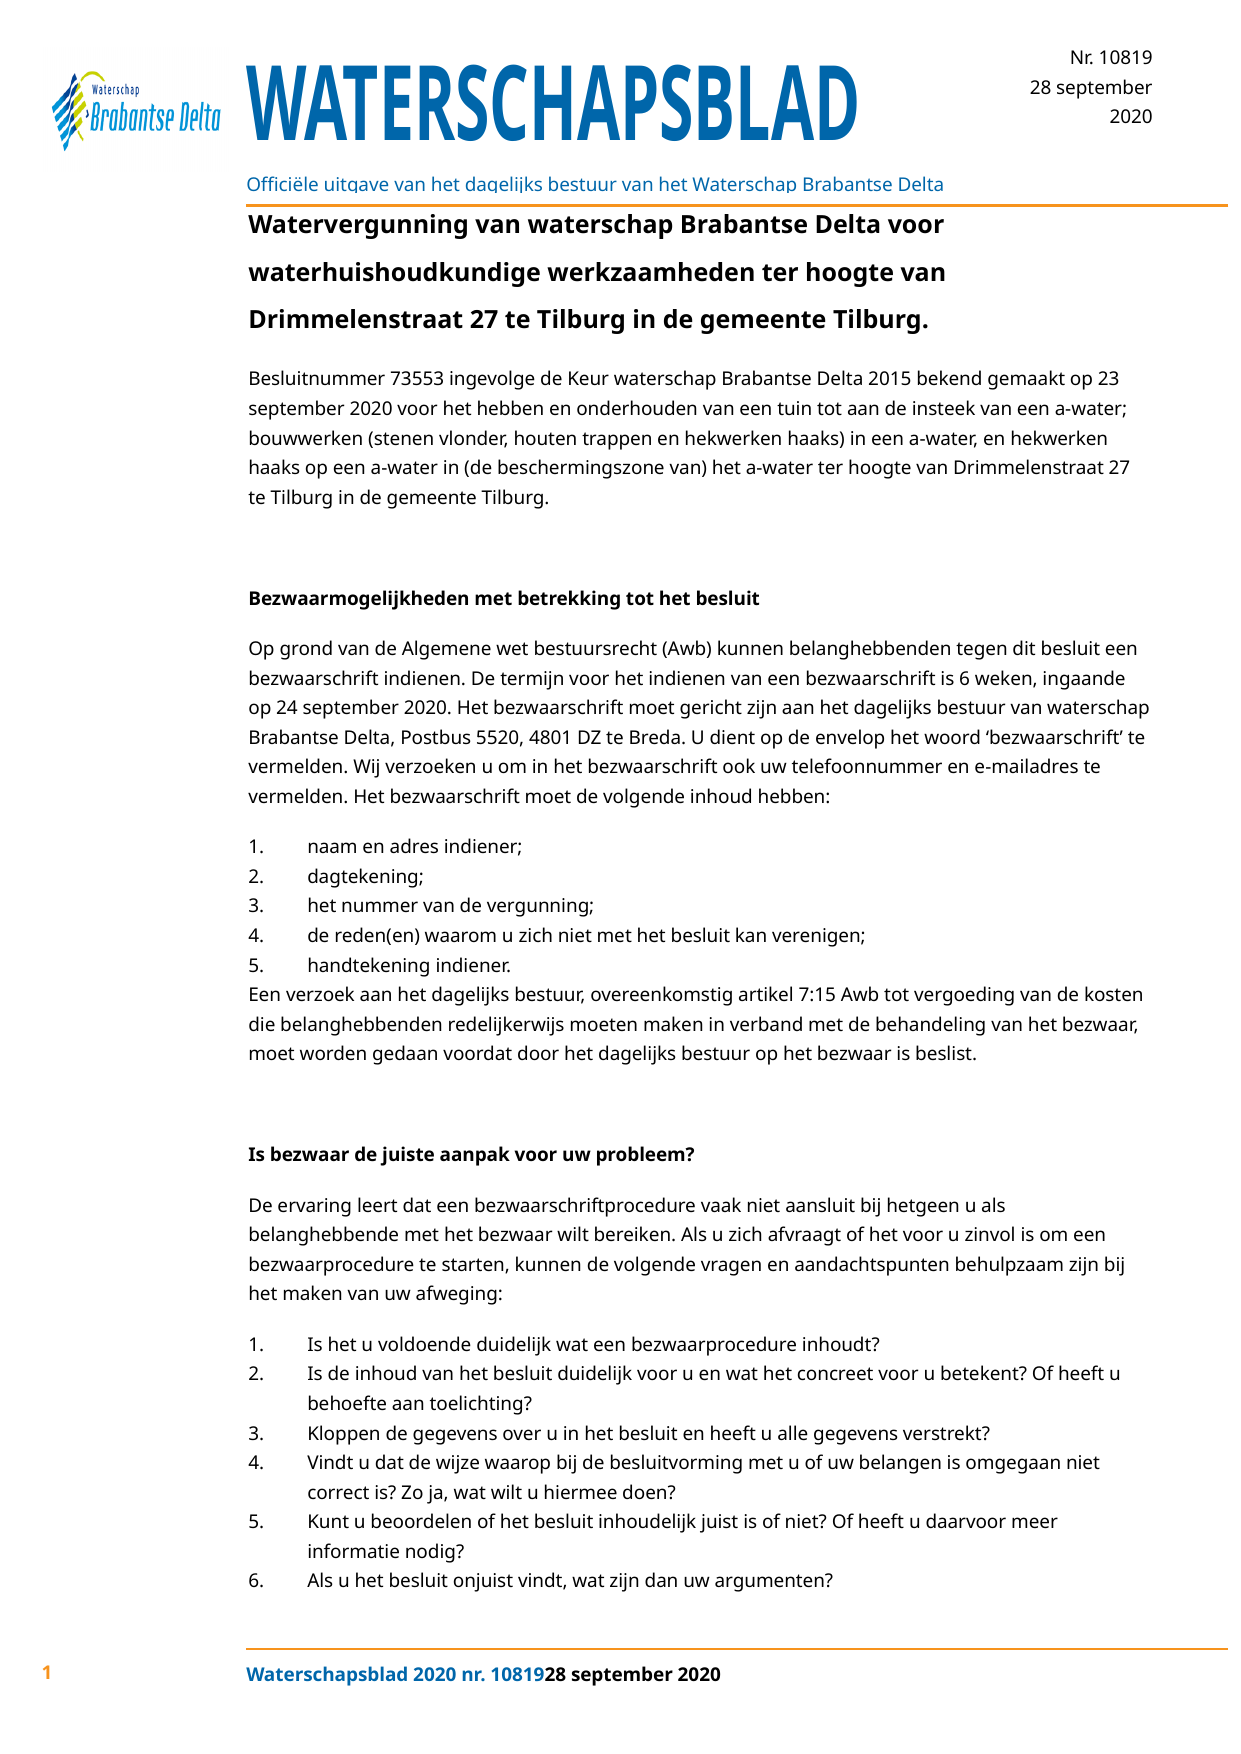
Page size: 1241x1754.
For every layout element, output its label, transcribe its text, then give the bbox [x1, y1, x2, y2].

list Als u het besluit onjuist vindt, wat zijn dan uw argumenten? [248, 1568, 1152, 1593]
list Vindt u dat de wijze waarop bij de besluitvorming met u of uw belangen is omgegaan niet correct is? Zo ja, wat wilt u hiermee doen? [248, 1449, 1152, 1504]
list Is de inhoud van het besluit duidelijk voor u en wat het concreet voor u betekent? Of heeft u behoefte aan toelichting? [248, 1361, 1152, 1416]
text Watervergunning van waterschap Brabantse Delta voor waterhuishoudkundige werkzaamheden ter hoogte van Drimmelenstraat 27 te Tilburg in de gemeente Tilburg. [248, 207, 1152, 336]
list dagtekening; [248, 863, 1152, 889]
text Een verzoek aan het dagelijks bestuur, overeenkomstig artikel 7:15 Awb tot vergoeding van de kosten die belanghebbenden redelijkerwijs moeten maken in verband met de behandeling van het bezwaar, moet worden gedaan voordat door het dagelijks bestuur op het bezwaar is beslist. [248, 981, 1152, 1066]
list Kloppen de gegevens over u in het besluit en heeft u alle gegevens verstrekt? [248, 1420, 1152, 1445]
list Kunt u beoordelen of het besluit inhoudelijk juist is of niet? Of heeft u daarvoor meer informatie nodig? [248, 1508, 1152, 1564]
text Is bezwaar de juiste aanpak voor uw probleem? [248, 1141, 1152, 1167]
text Bezwaarmogelijkheden met betrekking tot het besluit [248, 585, 1152, 610]
list naam en adres indiener; [248, 833, 1152, 859]
list de reden(en) waarom u zich niet met het besluit kan verenigen; [248, 922, 1152, 948]
list handtekening indiener. [248, 952, 1152, 977]
text Besluitnummer 73553 ingevolge de Keur waterschap Brabantse Delta 2015 bekend gemaakt op 23 september 2020 voor het hebben en onderhouden van een tuin tot aan de insteek van een a-water; bouwwerken (stenen vlonder, houten trappen en hekwerken haaks) in een a-water, en hekwerken haaks op een a-water in (de beschermingszone van) het a-water ter hoogte van Drimmelenstraat 27 te Tilburg in de gemeente Tilburg. [248, 366, 1152, 509]
text Op grond van de Algemene wet bestuursrecht (Awb) kunnen belanghebbenden tegen dit besluit een bezwaarschrift indienen. De termijn voor het indienen van een bezwaarschrift is 6 weken, ingaande op 24 september 2020. Het bezwaarschrift moet gericht zijn aan het dagelijks bestuur van waterschap Brabantse Delta, Postbus 5520, 4801 DZ te Breda. U dient op de envelop het woord ‘bezwaarschrift’ te vermelden. Wij verzoeken u om in het bezwaarschrift ook uw telefoonnummer en e‑mailadres te vermelden. Het bezwaarschrift moet de volgende inhoud hebben: [248, 635, 1152, 809]
picture [41, 47, 231, 172]
list het nummer van de vergunning; [248, 893, 1152, 918]
list Is het u voldoende duidelijk wat een bezwaarprocedure inhoudt? [248, 1331, 1152, 1357]
text De ervaring leert dat een bezwaarschriftprocedure vaak niet aansluit bij hetgeen u als belanghebbende met het bezwaar wilt bereiken. Als u zich afvraagt of het voor u zinvol is om een bezwaarprocedure te starten, kunnen de volgende vragen en aandachtspunten behulpzaam zijn bij het maken van uw afweging: [248, 1192, 1152, 1306]
